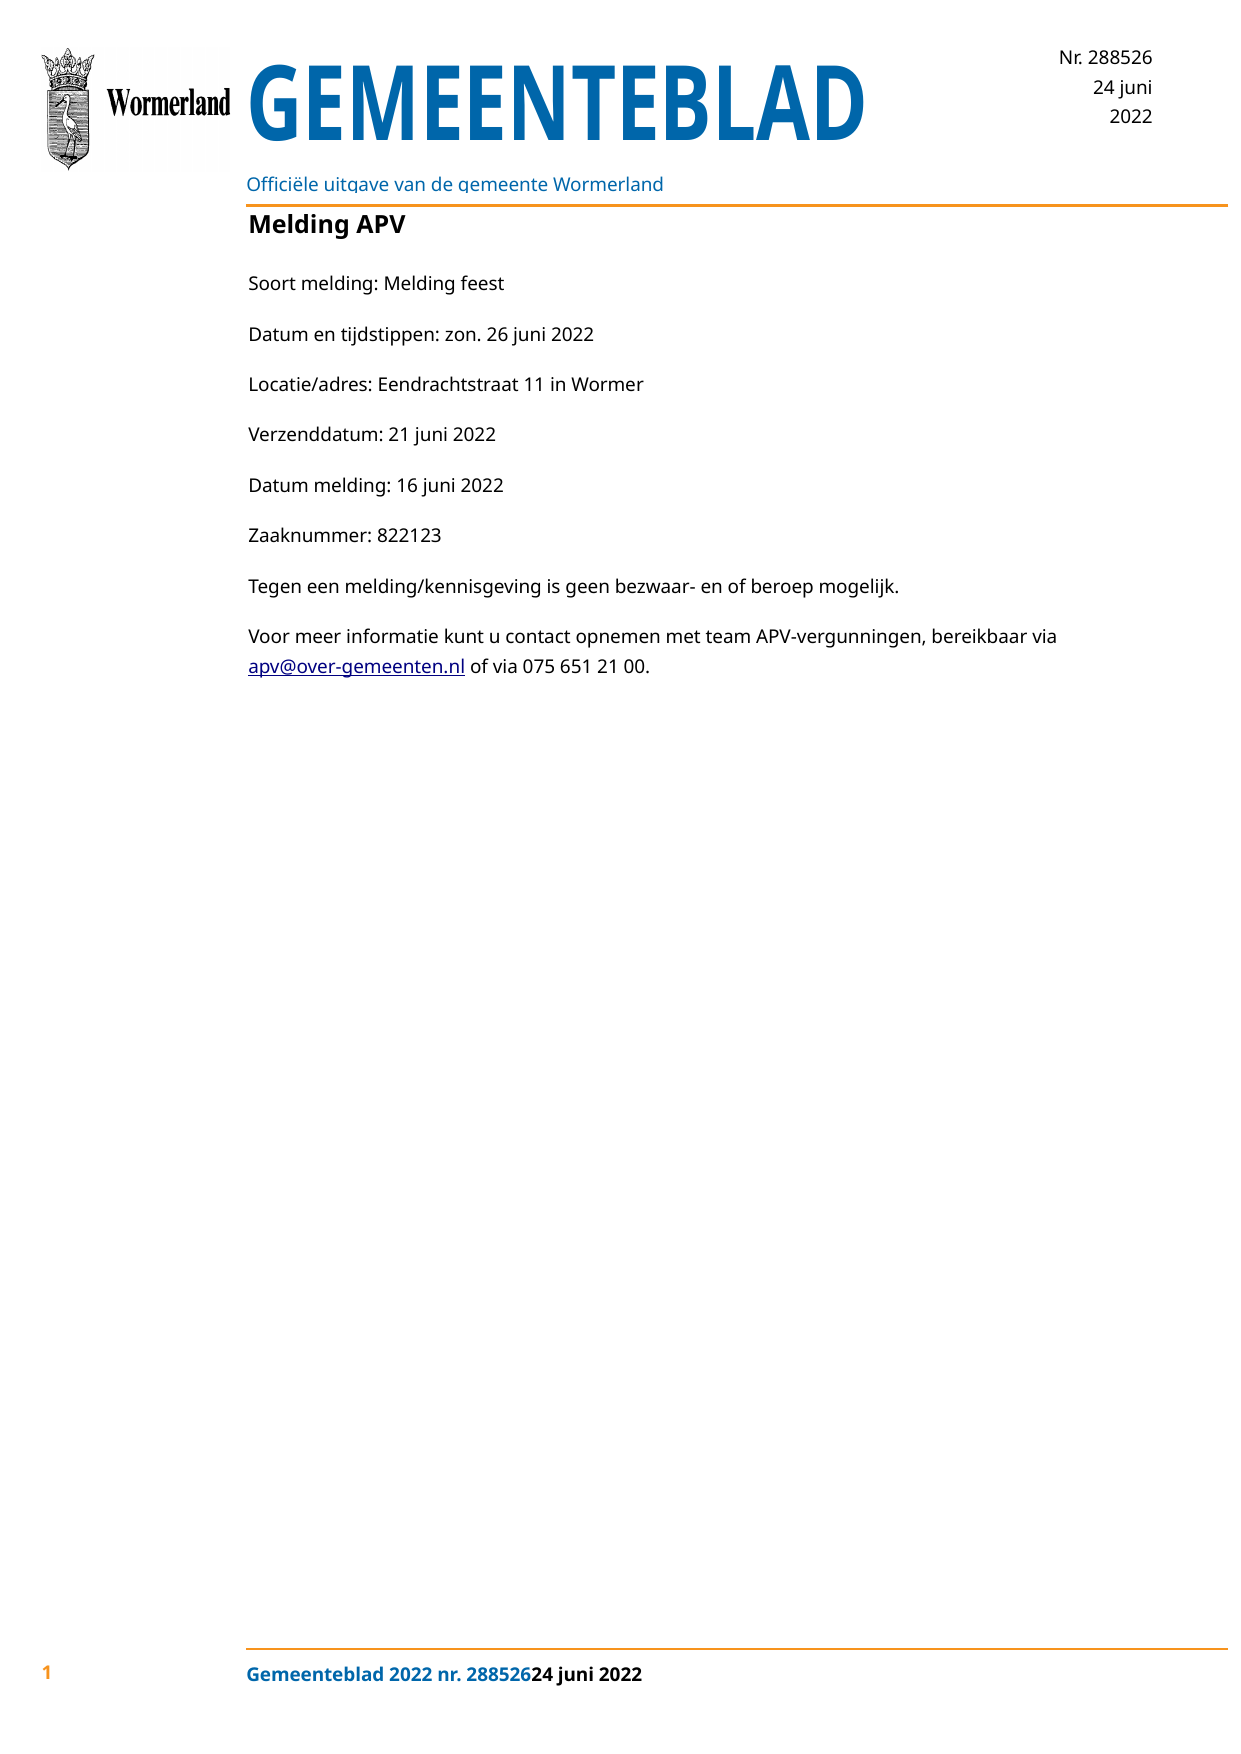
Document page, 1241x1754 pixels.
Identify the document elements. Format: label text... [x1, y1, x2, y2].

text Verzenddatum: 21 juni 2022 [248, 422, 1152, 447]
text Datum melding: 16 juni 2022 [248, 472, 1152, 498]
text Soort melding: Melding feest [248, 270, 1152, 296]
text Melding APV [248, 207, 1152, 241]
text Datum en tijdstippen: zon. 26 juni 2022 [248, 321, 1152, 346]
text Locatie/adres: Eendrachtstraat 11 in Wormer [248, 371, 1152, 397]
picture [41, 47, 231, 172]
text Zaaknummer: 822123 [248, 522, 1152, 548]
text Tegen een melding/kennisgeving is geen bezwaar- en of beroep mogelijk. [248, 573, 1152, 598]
text Voor meer informatie kunt u contact opnemen met team APV-vergunningen, bereikbaar via apv@over-gemeenten.nl of via 075 651 21 00. [248, 623, 1152, 678]
